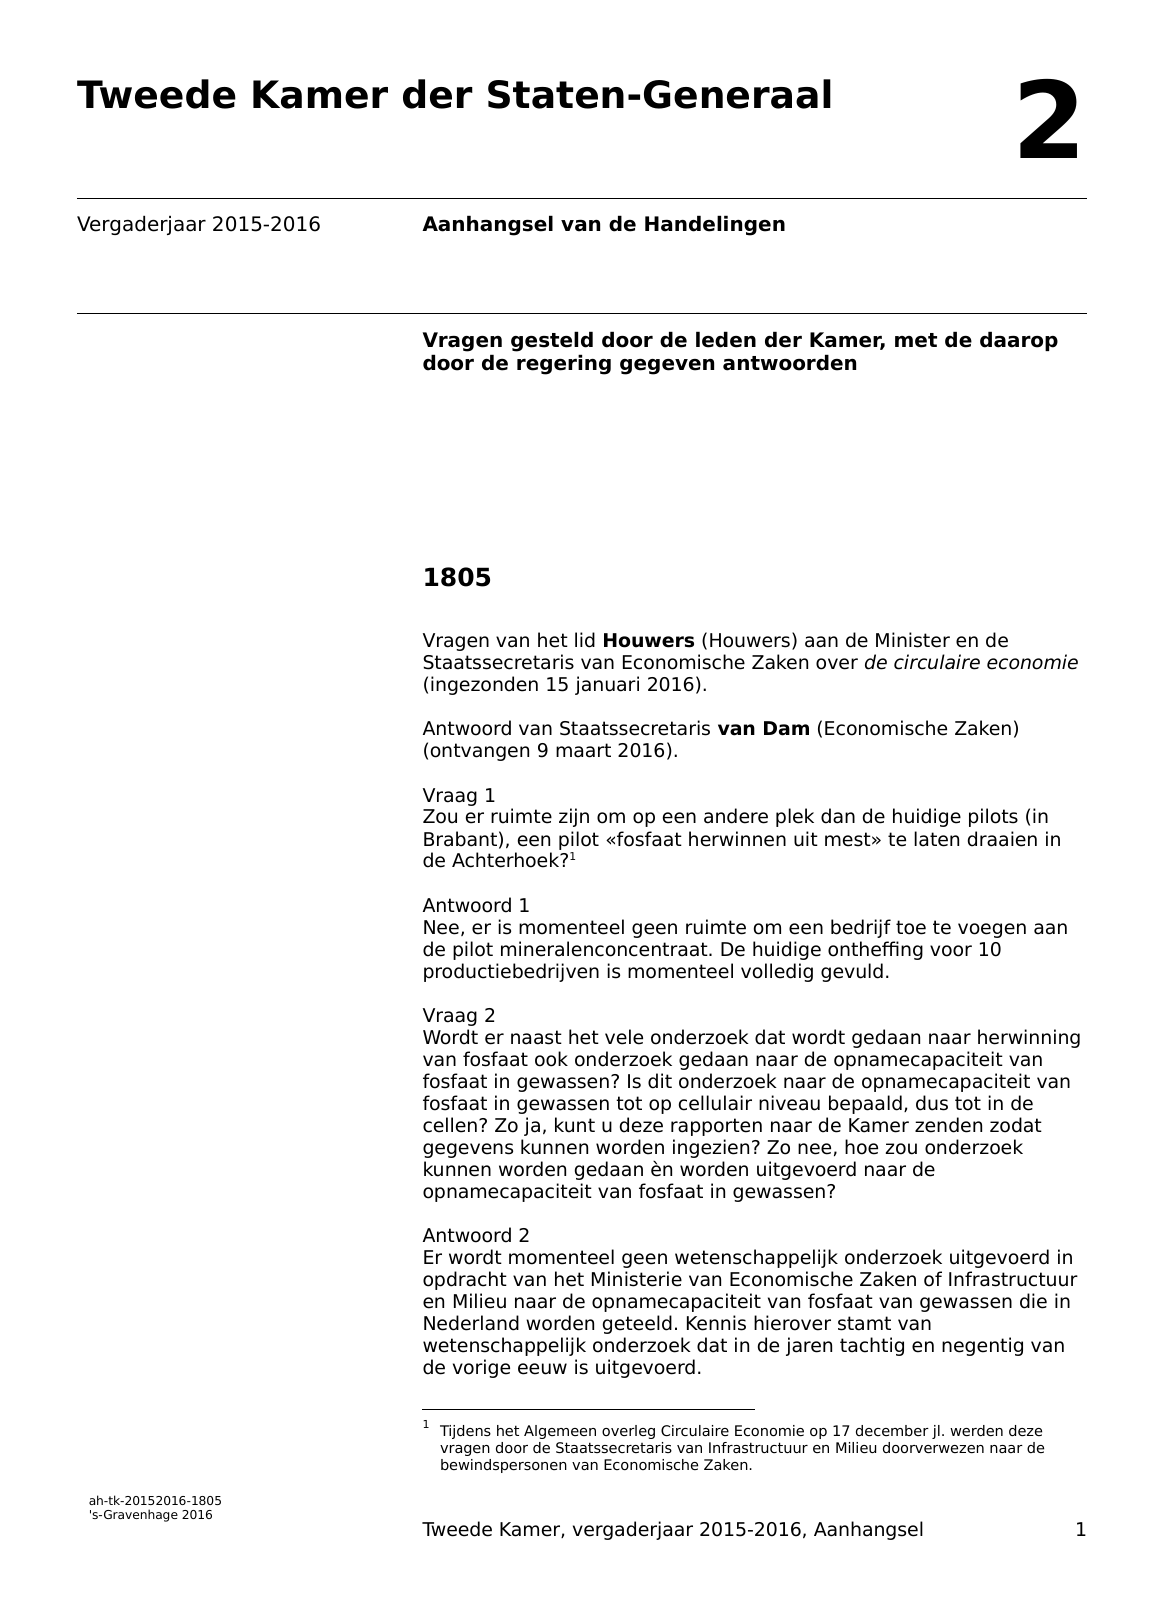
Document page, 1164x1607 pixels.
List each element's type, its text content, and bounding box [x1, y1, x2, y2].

table_header Tweede Kamer der Staten-Generaal [77, 59, 886, 198]
text Antwoord 1 [422, 894, 1087, 917]
text Vraag 2 [422, 1005, 1087, 1027]
text Wordt er naast het vele onderzoek dat wordt gedaan naar herwinning van fosfaat ook onderzoek gedaan naar de opnamecapaciteit van fosfaat in gewassen? Is dit onderzoek naar de opnamecapaciteit van fosfaat in gewassen tot op cellulair niveau bepaald, dus tot in de cellen? Zo ja, kunt u deze rapporten naar de Kamer zenden zodat gegevens kunnen worden ingezien? Zo nee, hoe zou onderzoek kunnen worden gedaan èn worden uitgevoerd naar de opnamecapaciteit van fosfaat in gewassen? [422, 1027, 1087, 1202]
table_cell Aanhangsel van de Handelingen [422, 199, 1087, 313]
table_cell Vragen gesteld door de leden der Kamer, met de daarop door de regering gegeven antwoorden [422, 314, 1087, 375]
table_cell Vergaderjaar 2015-2016 [77, 199, 422, 313]
text Tijdens het Algemeen overleg Circulaire Economie op 17 december jl. werden deze vragen door de Staatssecretaris van Infrastructuur en Milieu doorverwezen naar de bewindspersonen van Economische Zaken. [422, 1418, 1087, 1474]
text Antwoord van Staatssecretaris van Dam (Economische Zaken) (ontvangen 9 maart 2016). [422, 718, 1087, 762]
text Nee, er is momenteel geen ruimte om een bedrijf toe te voegen aan de pilot mineralenconcentraat. De huidige ontheffing voor 10 productiebedrijven is momenteel volledig gevuld. [422, 917, 1087, 982]
text Er wordt momenteel geen wetenschappelijk onderzoek uitgevoerd in opdracht van het Ministerie van Economische Zaken of Infrastructuur en Milieu naar de opnamecapaciteit van fosfaat van gewassen die in Nederland worden geteeld. Kennis hierover stamt van wetenschappelijk onderzoek dat in de jaren tachtig en negentig van de vorige eeuw is uitgevoerd. [422, 1247, 1087, 1378]
text Vraag 1 [422, 784, 1087, 806]
table_cell [77, 314, 422, 375]
text Vragen van het lid Houwers (Houwers) aan de Minister en de Staatssecretaris van Economische Zaken over de circulaire economie (ingezonden 15 januari 2016). [422, 630, 1087, 696]
table_header 2 [886, 59, 1087, 198]
text 's-Gravenhage 2016 [88, 1508, 323, 1522]
text Antwoord 2 [422, 1225, 1087, 1247]
text ah-tk-20152016-1805 [88, 1494, 323, 1508]
text Zou er ruimte zijn om op een andere plek dan de huidige pilots (in Brabant), een pilot «fosfaat herwinnen uit mest» te laten draaien in de Achterhoek? [422, 806, 1087, 872]
text 1805 [422, 563, 1087, 592]
